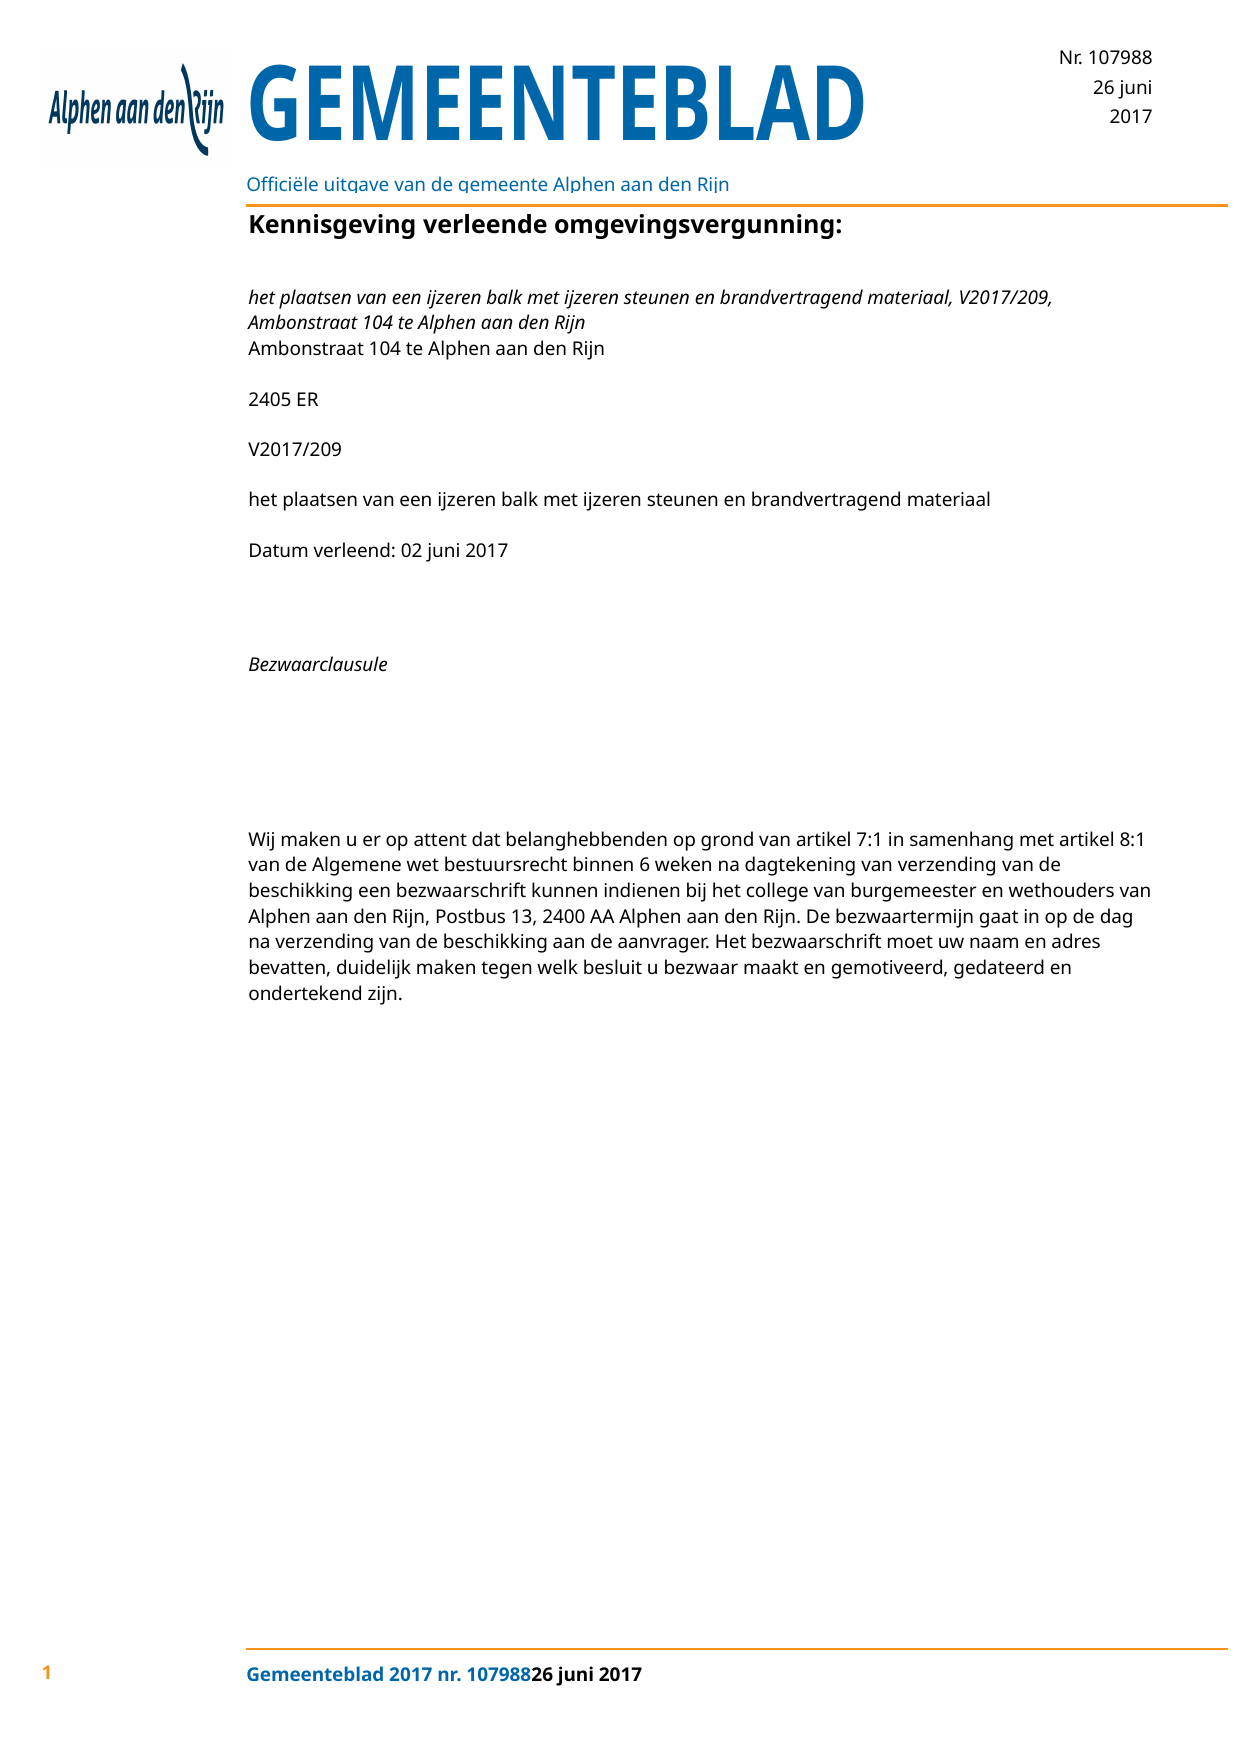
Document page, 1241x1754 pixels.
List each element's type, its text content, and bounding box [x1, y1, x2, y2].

text V2017/209 [248, 436, 1152, 462]
text Kennisgeving verleende omgevingsvergunning: [248, 207, 1152, 241]
text Ambonstraat 104 te Alphen aan den Rijn [248, 335, 1152, 361]
text Wij maken u er op attent dat belanghebbenden op grond van artikel 7:1 in samenhang met artikel 8:1 van de Algemene wet bestuursrecht binnen 6 weken na dagtekening van verzending van de beschikking een bezwaarschrift kunnen indienen bij het college van burgemeester en wethouders van Alphen aan den Rijn, Postbus 13, 2400 AA Alphen aan den Rijn. De bezwaartermijn gaat in op de dag na verzending van de beschikking aan de aanvrager. Het bezwaarschrift moet uw naam en adres bevatten, duidelijk maken tegen welk besluit u bezwaar maakt en gemotiveerd, gedateerd en ondertekend zijn. [248, 826, 1152, 1006]
picture [41, 47, 231, 172]
text Datum verleend: 02 juni 2017 [248, 537, 1152, 563]
text het plaatsen van een ijzeren balk met ijzeren steunen en brandvertragend materiaal, V2017/209, Ambonstraat 104 te Alphen aan den Rijn [248, 284, 1152, 335]
text Bezwaarclausule [248, 651, 1152, 677]
text het plaatsen van een ijzeren balk met ijzeren steunen en brandvertragend materiaal [248, 487, 1152, 512]
text 2405 ER [248, 386, 1152, 411]
